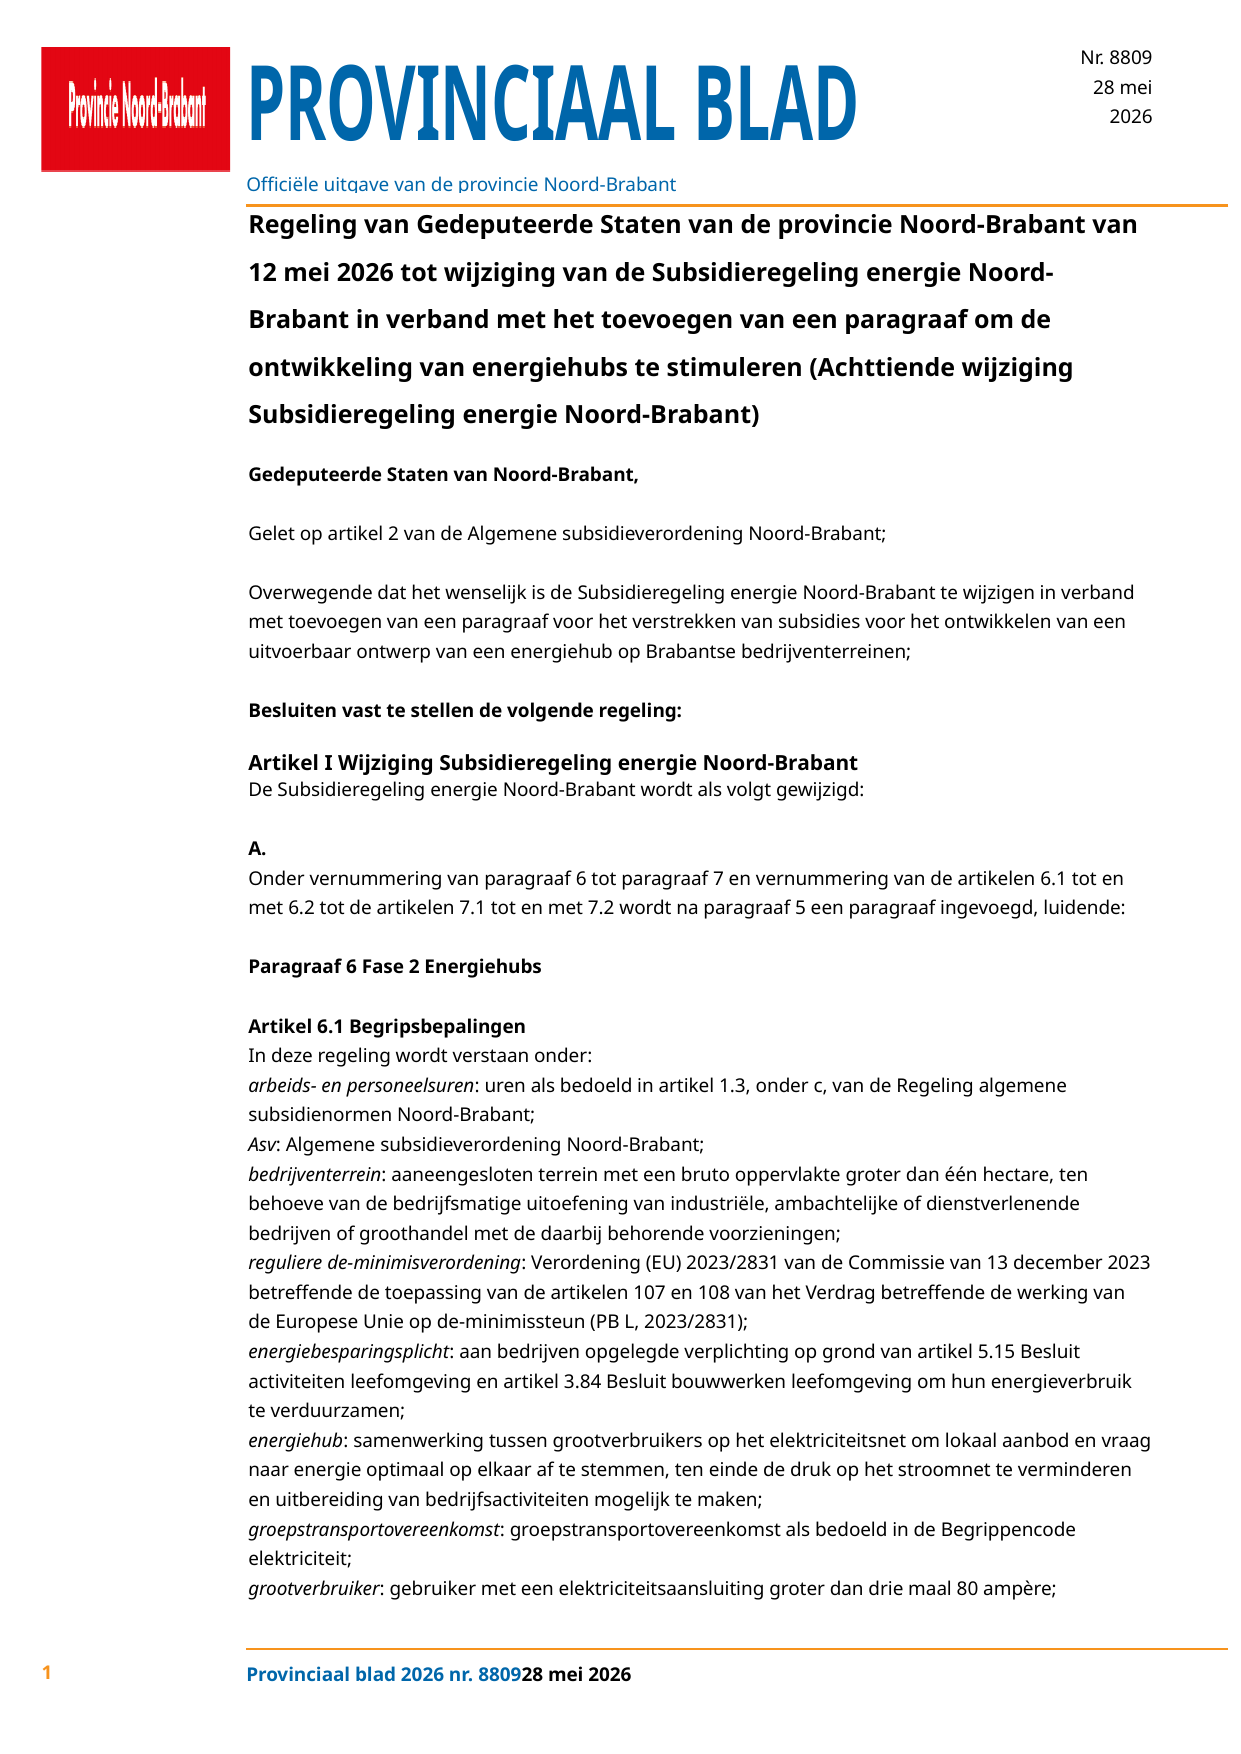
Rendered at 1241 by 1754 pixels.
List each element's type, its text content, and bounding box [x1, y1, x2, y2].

text Artikel 6.1 Begripsbepalingen [248, 1013, 1152, 1039]
picture [41, 47, 231, 172]
text energiehub: samenwerking tussen grootverbruikers op het elektriciteitsnet om lokaal aanbod en vraag naar energie optimaal op elkaar af te stemmen, ten einde de druk op het stroomnet te verminderen en uitbereiding van bedrijfsactiviteiten mogelijk te maken; [248, 1427, 1152, 1512]
text Gedeputeerde Staten van Noord-Brabant, [248, 461, 1152, 486]
text In deze regeling wordt verstaan onder: [248, 1042, 1152, 1068]
text Asv: Algemene subsidieverordening Noord-Brabant; [248, 1131, 1152, 1157]
text reguliere de-minimisverordening: Verordening (EU) 2023/2831 van de Commissie van 13 december 2023 betreffende de toepassing van de artikelen 107 en 108 van het Verdrag betreffende de werking van de Europese Unie op de-minimissteun (PB L, 2023/2831); [248, 1249, 1152, 1334]
text Paragraaf 6 Fase 2 Energiehubs [248, 954, 1152, 979]
text Artikel I Wijziging Subsidieregeling energie Noord-Brabant [248, 748, 1152, 776]
text energiebesparingsplicht: aan bedrijven opgelegde verplichting op grond van artikel 5.15 Besluit activiteiten leefomgeving en artikel 3.84 Besluit bouwwerken leefomgeving om hun energieverbruik te verduurzamen; [248, 1338, 1152, 1423]
text groepstransportovereenkomst: groepstransportovereenkomst als bedoeld in de Begrippencode elektriciteit; [248, 1516, 1152, 1571]
text bedrijventerrein: aaneengesloten terrein met een bruto oppervlakte groter dan één hectare, ten behoeve van de bedrijfsmatige uitoefening van industriële, ambachtelijke of dienstverlenende bedrijven of groothandel met de daarbij behorende voorzieningen; [248, 1161, 1152, 1246]
text De Subsidieregeling energie Noord-Brabant wordt als volgt gewijzigd: [248, 776, 1152, 802]
text A. [248, 835, 1152, 861]
text Regeling van Gedeputeerde Staten van de provincie Noord-Brabant van 12 mei 2026 tot wijziging van de Subsidieregeling energie Noord-Brabant in verband met het toevoegen van een paragraaf om de ontwikkeling van energiehubs te stimuleren (Achttiende wijziging Subsidieregeling energie Noord-Brabant) [248, 207, 1152, 431]
text grootverbruiker: gebruiker met een elektriciteitsaansluiting groter dan drie maal 80 ampère; [248, 1575, 1152, 1601]
text arbeids- en personeelsuren: uren als bedoeld in artikel 1.3, onder c, van de Regeling algemene subsidienormen Noord-Brabant; [248, 1072, 1152, 1127]
text Gelet op artikel 2 van de Algemene subsidieverordening Noord-Brabant; [248, 520, 1152, 546]
text Onder vernummering van paragraaf 6 tot paragraaf 7 en vernummering van de artikelen 6.1 tot en met 6.2 tot de artikelen 7.1 tot en met 7.2 wordt na paragraaf 5 een paragraaf ingevoegd, luidende: [248, 865, 1152, 920]
text Besluiten vast te stellen de volgende regeling: [248, 697, 1152, 723]
text Overwegende dat het wenselijk is de Subsidieregeling energie Noord-Brabant te wijzigen in verband met toevoegen van een paragraaf voor het verstrekken van subsidies voor het ontwikkelen van een uitvoerbaar ontwerp van een energiehub op Brabantse bedrijventerreinen; [248, 579, 1152, 664]
